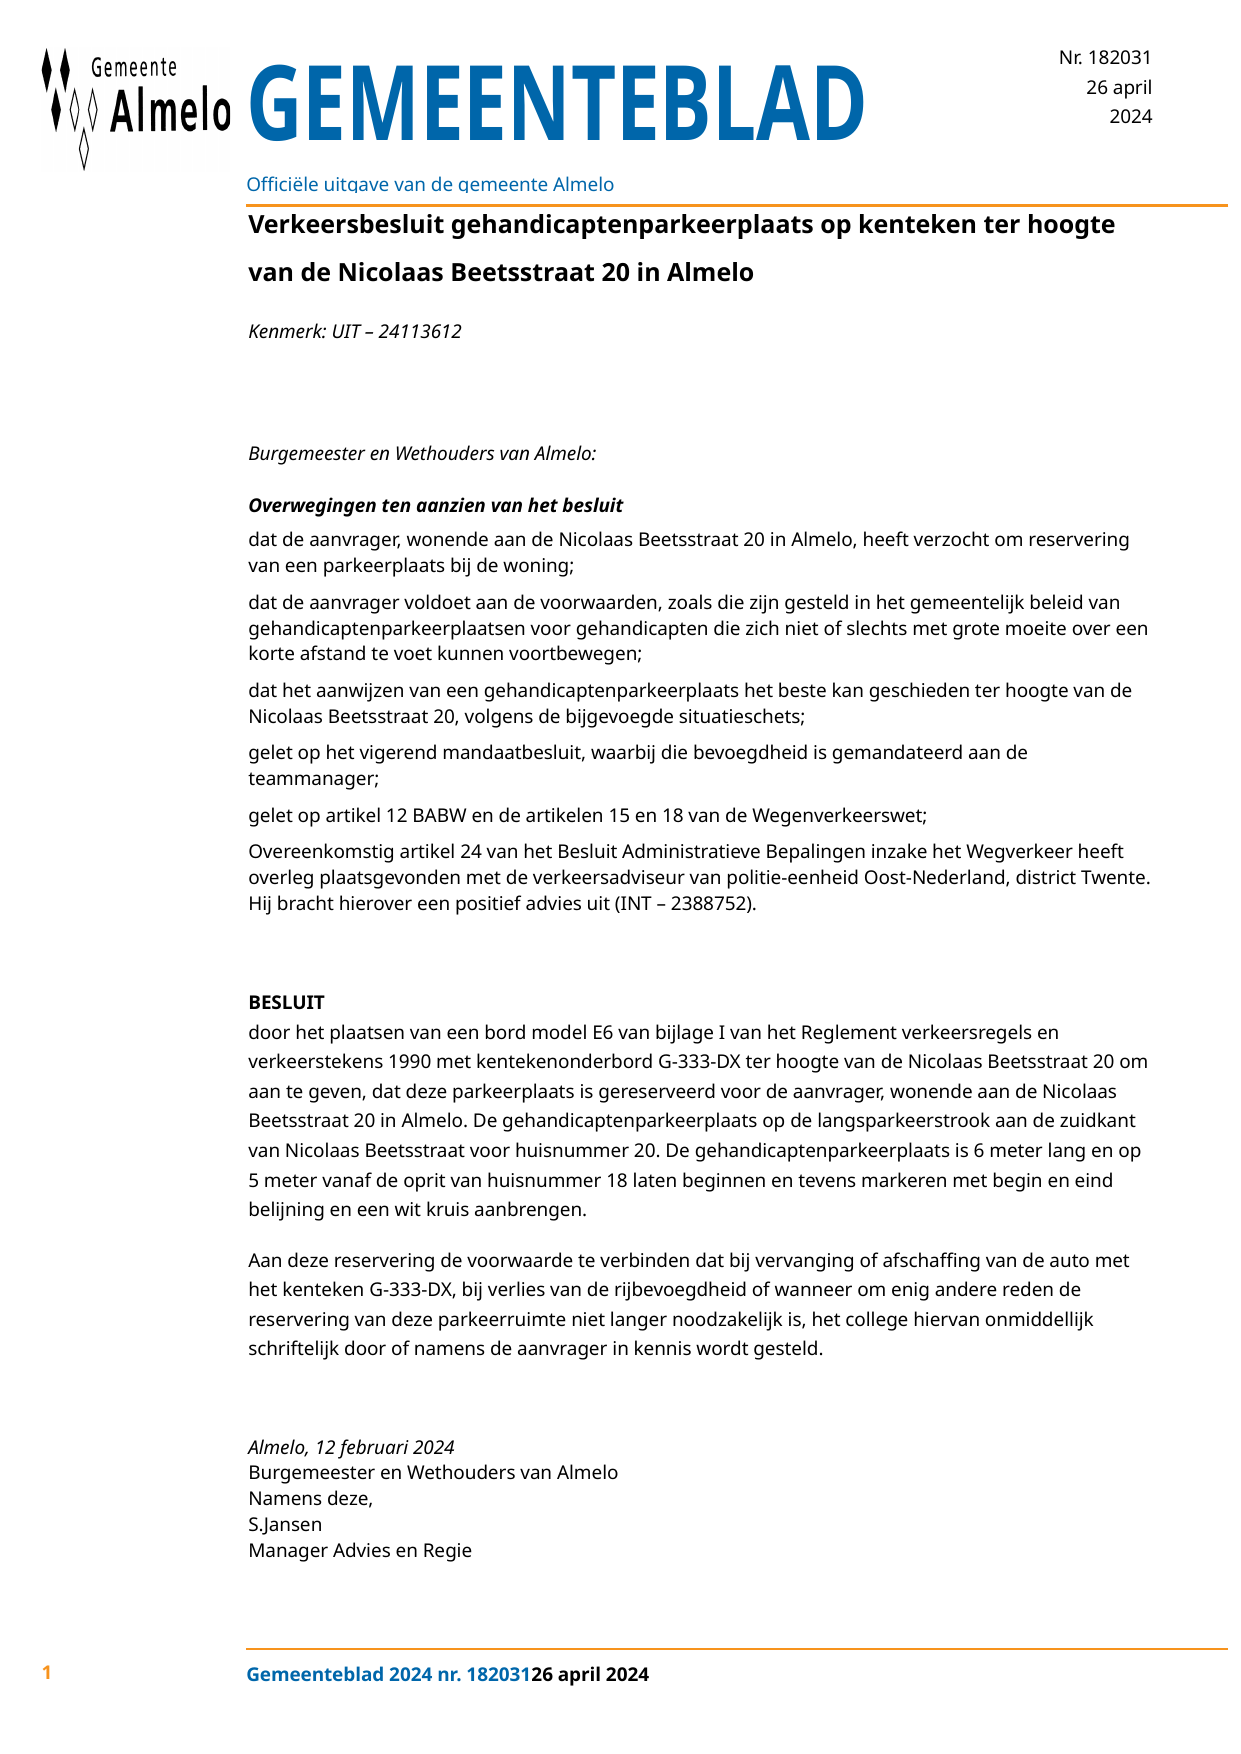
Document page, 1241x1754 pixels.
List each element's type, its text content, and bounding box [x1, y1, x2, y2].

text Namens deze, [248, 1485, 1152, 1511]
text Verkeersbesluit gehandicaptenparkeerplaats op kenteken ter hoogte van de Nicolaas Beetsstraat 20 in Almelo [248, 207, 1152, 288]
text dat de aanvrager, wonende aan de Nicolaas Beetsstraat 20 in Almelo, heeft verzocht om reservering van een parkeerplaats bij de woning; [248, 527, 1152, 578]
text Almelo, 12 februari 2024 [248, 1434, 1152, 1459]
text gelet op artikel 12 BABW en de artikelen 15 en 18 van de Wegenverkeerswet; [248, 802, 1152, 828]
text Kenmerk: UIT – 24113612 [248, 318, 1152, 344]
text dat de aanvrager voldoet aan de voorwaarden, zoals die zijn gesteld in het gemeentelijk beleid van gehandicaptenparkeerplaatsen voor gehandicapten die zich niet of slechts met grote moeite over een korte afstand te voet kunnen voortbewegen; [248, 589, 1152, 666]
text Overeenkomstig artikel 24 van het Besluit Administratieve Bepalingen inzake het Wegverkeer heeft overleg plaatsgevonden met de verkeersadviseur van politie-eenheid Oost-Nederland, district Twente. Hij bracht hierover een positief advies uit (INT – 2388752). [248, 838, 1152, 916]
text Manager Advies en Regie [248, 1537, 1152, 1562]
text S.Jansen [248, 1511, 1152, 1537]
text Burgemeester en Wethouders van Almelo: [248, 440, 1152, 465]
text door het plaatsen van een bord model E6 van bijlage I van het Reglement verkeersregels en verkeerstekens 1990 met kentekenonderbord G-333-DX ter hoogte van de Nicolaas Beetsstraat 20 om aan te geven, dat deze parkeerplaats is gereserveerd voor de aanvrager, wonende aan de Nicolaas Beetsstraat 20 in Almelo. De gehandicaptenparkeerplaats op de langsparkeerstrook aan de zuidkant van Nicolaas Beetsstraat voor huisnummer 20. De gehandicaptenparkeerplaats is 6 meter lang en op 5 meter vanaf de oprit van huisnummer 18 laten beginnen en tevens markeren met begin en eind belijning en een wit kruis aanbrengen. [248, 1019, 1152, 1222]
text BESLUIT [248, 989, 1152, 1015]
text Overwegingen ten aanzien van het besluit [248, 492, 1152, 518]
picture [41, 47, 231, 172]
text Aan deze reservering de voorwaarde te verbinden dat bij vervanging of afschaffing van de auto met het kenteken G-333-DX, bij verlies van de rijbevoegdheid of wanneer om enig andere reden de reservering van deze parkeerruimte niet langer noodzakelijk is, het college hiervan onmiddellijk schriftelijk door of namens de aanvrager in kennis wordt gesteld. [248, 1247, 1152, 1361]
text Burgemeester en Wethouders van Almelo [248, 1459, 1152, 1485]
text gelet op het vigerend mandaatbesluit, waarbij die bevoegdheid is gemandateerd aan de teammanager; [248, 739, 1152, 791]
text dat het aanwijzen van een gehandicaptenparkeerplaats het beste kan geschieden ter hoogte van de Nicolaas Beetsstraat 20, volgens de bijgevoegde situatieschets; [248, 677, 1152, 728]
